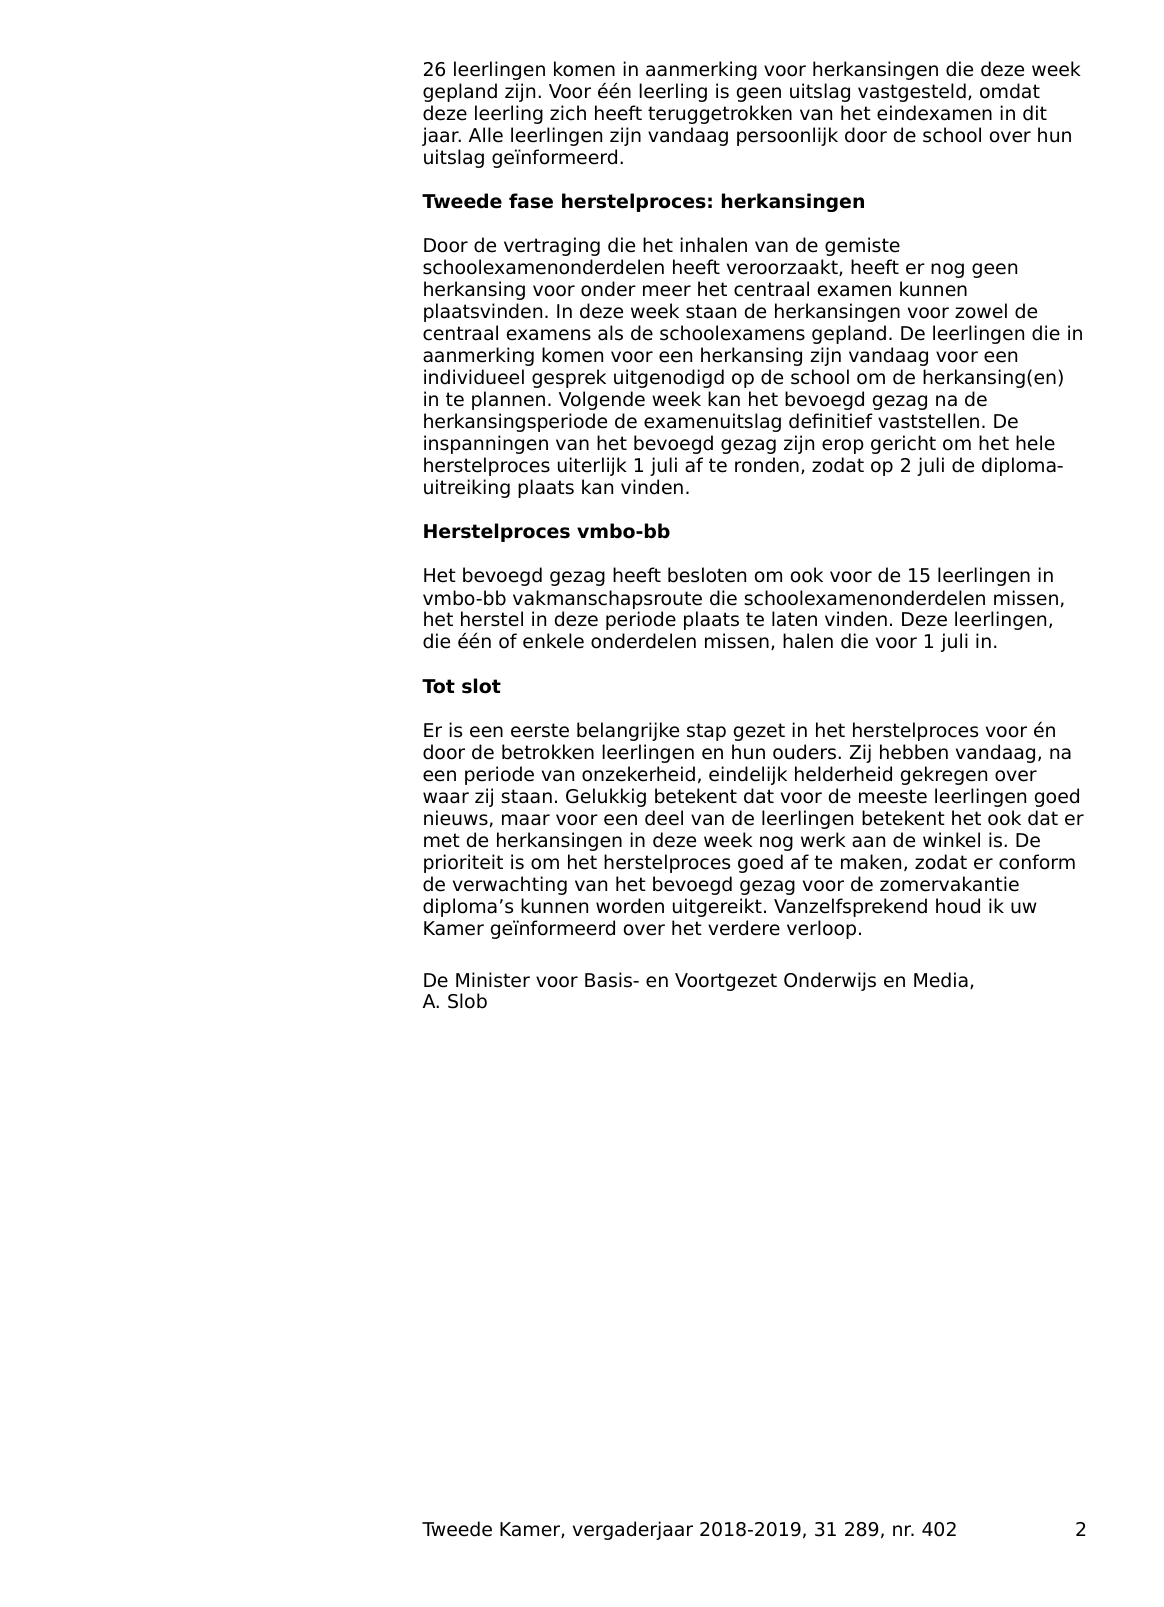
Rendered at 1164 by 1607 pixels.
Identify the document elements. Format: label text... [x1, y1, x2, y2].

text Het bevoegd gezag heeft besloten om ook voor de 15 leerlingen in vmbo-bb vakmanschapsroute die schoolexamenonderdelen missen, het herstel in deze periode plaats te laten vinden. Deze leerlingen, die één of enkele onderdelen missen, halen die voor 1 juli in. [422, 565, 1087, 653]
text Er is een eerste belangrijke stap gezet in het herstelproces voor én door de betrokken leerlingen en hun ouders. Zij hebben vandaag, na een periode van onzekerheid, eindelijk helderheid gekregen over waar zij staan. Gelukkig betekent dat voor de meeste leerlingen goed nieuws, maar voor een deel van de leerlingen betekent het ook dat er met de herkansingen in deze week nog werk aan de winkel is. De prioriteit is om het herstelproces goed af te maken, zodat er conform de verwachting van het bevoegd gezag voor de zomervakantie diploma’s kunnen worden uitgereikt. Vanzelfsprekend houd ik uw Kamer geïnformeerd over het verdere verloop. [422, 720, 1087, 939]
text 26 leerlingen komen in aanmerking voor herkansingen die deze week gepland zijn. Voor één leerling is geen uitslag vastgesteld, omdat deze leerling zich heeft teruggetrokken van het eindexamen in dit jaar. Alle leerlingen zijn vandaag persoonlijk door de school over hun uitslag geïnformeerd. [422, 59, 1087, 169]
text De Minister voor Basis- en Voortgezet Onderwijs en Media, A. Slob [422, 969, 1087, 1013]
subtitle Herstelproces vmbo-bb [422, 521, 1087, 543]
subtitle Tot slot [422, 676, 1087, 697]
subtitle Tweede fase herstelproces: herkansingen [422, 191, 1087, 213]
text Door de vertraging die het inhalen van de gemiste schoolexamenonderdelen heeft veroorzaakt, heeft er nog geen herkansing voor onder meer het centraal examen kunnen plaatsvinden. In deze week staan de herkansingen voor zowel de centraal examens als de schoolexamens gepland. De leerlingen die in aanmerking komen voor een herkansing zijn vandaag voor een individueel gesprek uitgenodigd op de school om de herkansing(en) in te plannen. Volgende week kan het bevoegd gezag na de herkansingsperiode de examenuitslag definitief vaststellen. De inspanningen van het bevoegd gezag zijn erop gericht om het hele herstelproces uiterlijk 1 juli af te ronden, zodat op 2 juli de diploma-uitreiking plaats kan vinden. [422, 235, 1087, 499]
